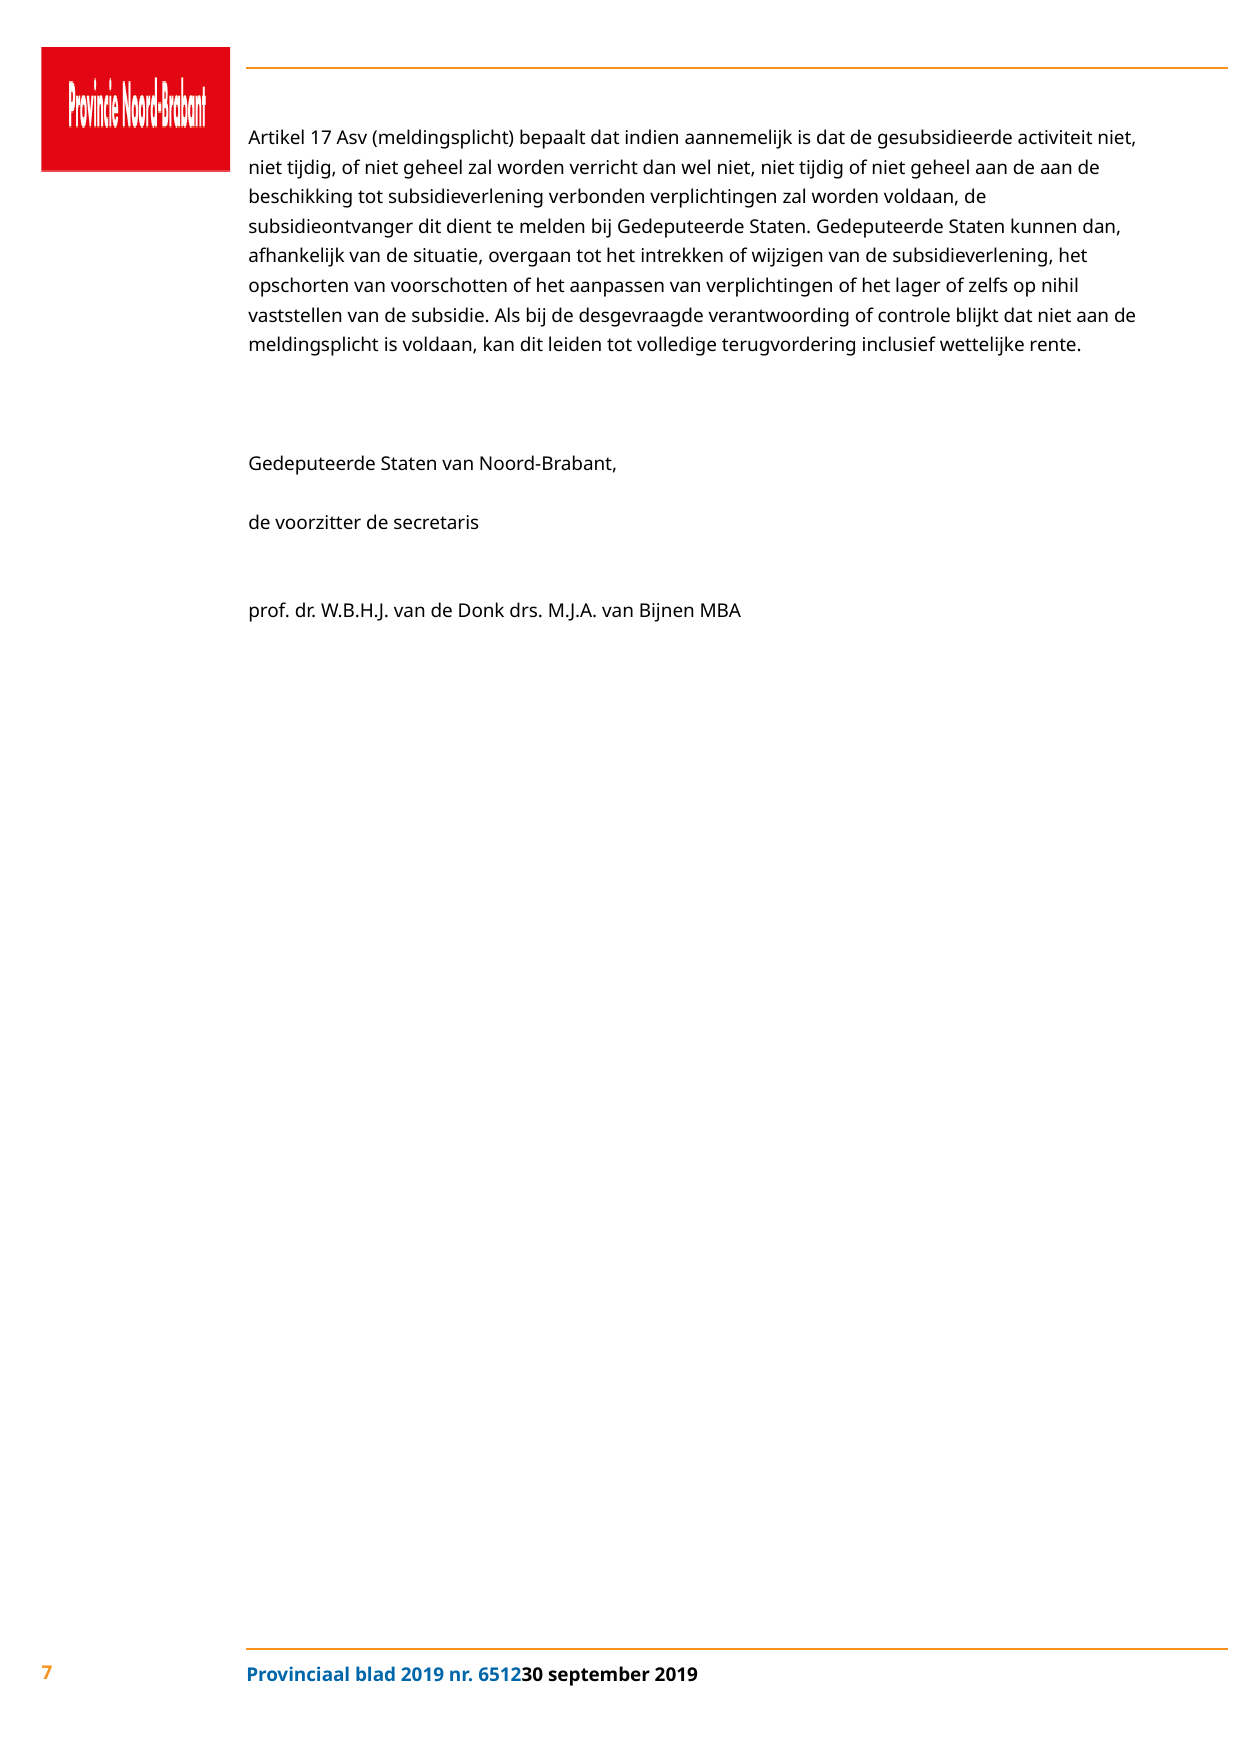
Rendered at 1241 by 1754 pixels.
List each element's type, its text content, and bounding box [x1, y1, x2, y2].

text Artikel 17 Asv (meldingsplicht) bepaalt dat indien aannemelijk is dat de gesubsidieerde activiteit niet, niet tijdig, of niet geheel zal worden verricht dan wel niet, niet tijdig of niet geheel aan de aan de beschikking tot subsidieverlening verbonden verplichtingen zal worden voldaan, de subsidieontvanger dit dient te melden bij Gedeputeerde Staten. Gedeputeerde Staten kunnen dan, afhankelijk van de situatie, overgaan tot het intrekken of wijzigen van de subsidieverlening, het opschorten van voorschotten of het aanpassen van verplichtingen of het lager of zelfs op nihil vaststellen van de subsidie. Als bij de desgevraagde verantwoording of controle blijkt dat niet aan de meldingsplicht is voldaan, kan dit leiden tot volledige terugvordering inclusief wettelijke rente. [248, 124, 1152, 357]
picture [41, 47, 231, 172]
text de voorzitter de secretaris [248, 509, 1152, 535]
text Gedeputeerde Staten van Noord-Brabant, [248, 450, 1152, 476]
text prof. dr. W.B.H.J. van de Donk drs. M.J.A. van Bijnen MBA [248, 598, 1152, 623]
